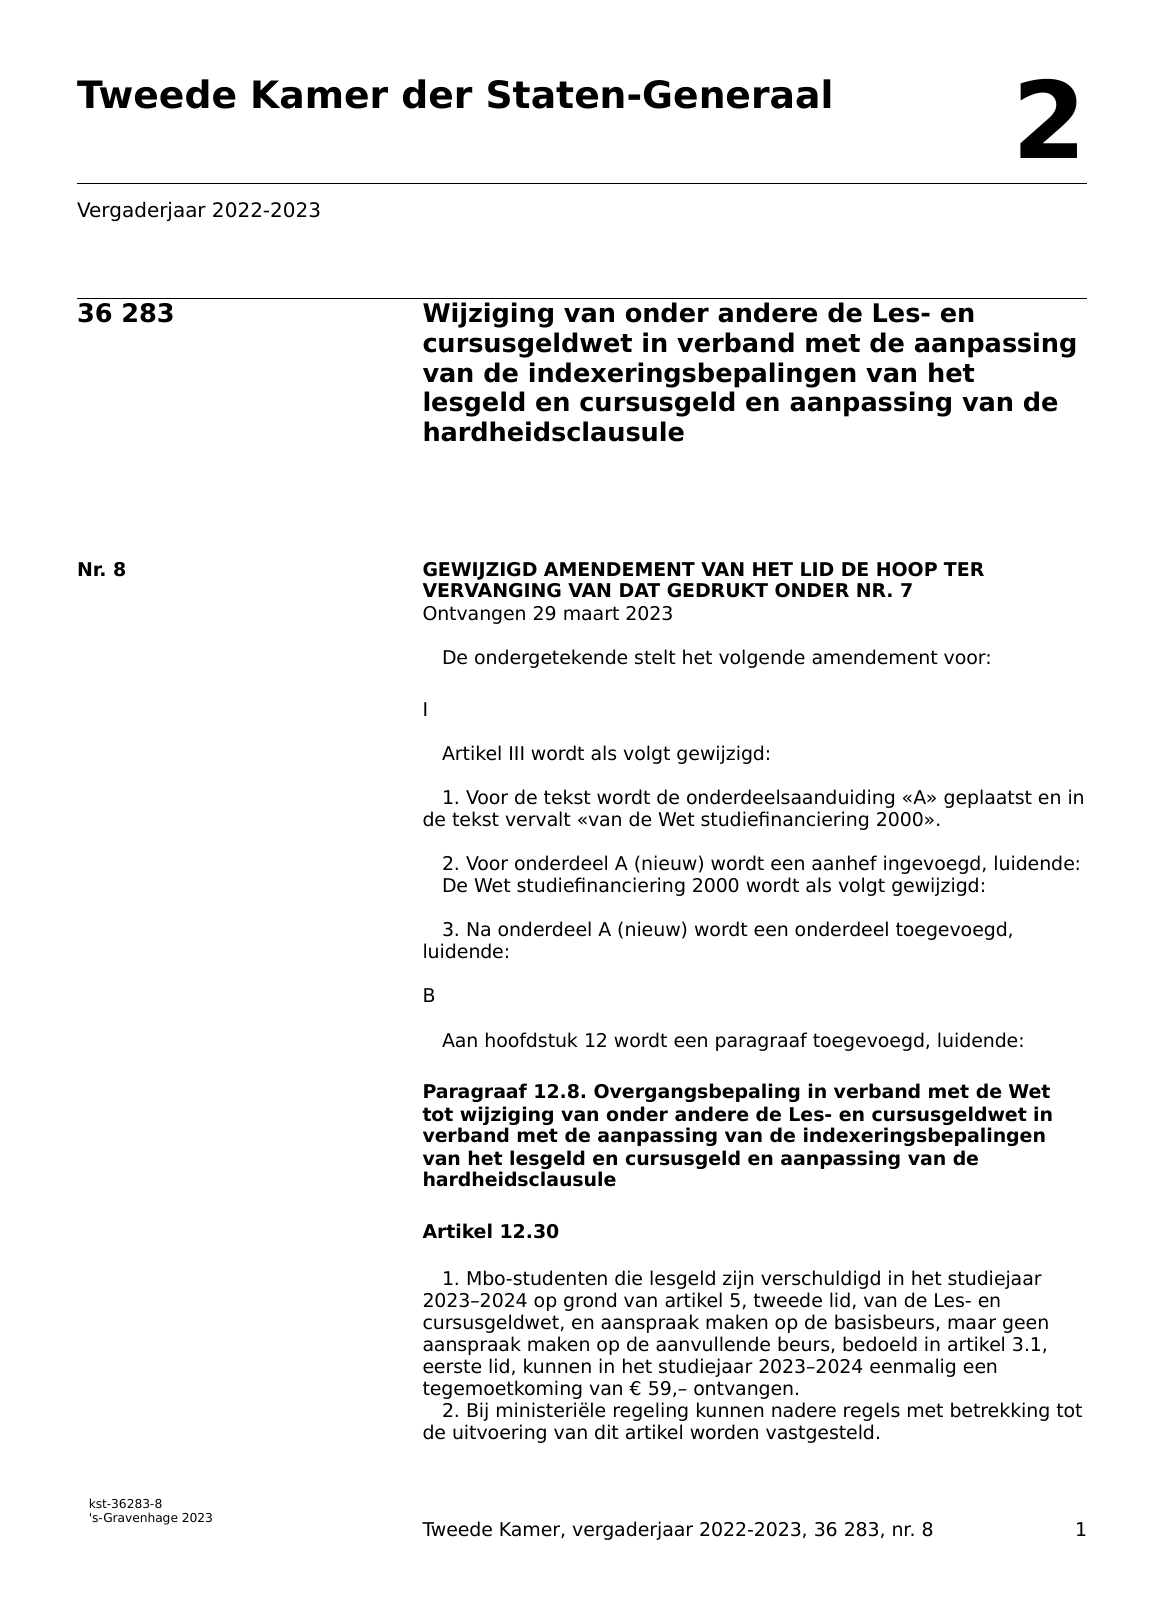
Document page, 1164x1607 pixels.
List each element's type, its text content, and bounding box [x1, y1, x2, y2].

table_cell Vergaderjaar 2022-2023 [77, 184, 1087, 298]
text 3. Na onderdeel A (nieuw) wordt een onderdeel toegevoegd, luidende: [422, 919, 1087, 963]
text Ontvangen 29 maart 2023 [422, 602, 1087, 624]
table_header Tweede Kamer der Staten-Generaal [77, 59, 886, 183]
text B [422, 985, 1087, 1007]
subtitle 36 283 Wijziging van onder andere de Les- en cursusgeldwet in verband met de aanpassing van de indexeringsbepalingen van het lesgeld en cursusgeld en aanpassing van de hardheidsclausule [77, 299, 1087, 447]
subtitle Artikel 12.30 [422, 1221, 1087, 1243]
text De ondergetekende stelt het volgende amendement voor: [422, 647, 1087, 668]
table_header 2 [886, 59, 1087, 183]
text De Wet studiefinanciering 2000 wordt als volgt gewijzigd: [422, 875, 1087, 897]
text 2. Voor onderdeel A (nieuw) wordt een aanhef ingevoegd, luidende: [422, 853, 1087, 875]
text Artikel III wordt als volgt gewijzigd: [422, 743, 1087, 765]
text 1. Mbo-studenten die lesgeld zijn verschuldigd in het studiejaar 2023–2024 op grond van artikel 5, tweede lid, van de Les- en cursusgeldwet, en aanspraak maken op de basisbeurs, maar geen aanspraak maken op de aanvullende beurs, bedoeld in artikel 3.1, eerste lid, kunnen in het studiejaar 2023–2024 eenmalig een tegemoetkoming van € 59,– ontvangen. [422, 1268, 1087, 1400]
text Aan hoofdstuk 12 wordt een paragraaf toegevoegd, luidende: [422, 1029, 1087, 1051]
text 1. Voor de tekst wordt de onderdeelsaanduiding «A» geplaatst en in de tekst vervalt «van de Wet studiefinanciering 2000». [422, 787, 1087, 831]
text kst-36283-8 [88, 1497, 323, 1511]
subtitle Nr. 8 GEWIJZIGD AMENDEMENT VAN HET LID DE HOOP TER VERVANGING VAN DAT GEDRUKT ONDER NR. 7 [77, 558, 1087, 602]
subtitle I [422, 698, 1087, 721]
subtitle Paragraaf 12.8. Overgangsbepaling in verband met de Wet tot wijziging van onder andere de Les- en cursusgeldwet in verband met de aanpassing van de indexeringsbepalingen van het lesgeld en cursusgeld en aanpassing van de hardheidsclausule [422, 1081, 1087, 1191]
text 's-Gravenhage 2023 [88, 1511, 323, 1525]
text 2. Bij ministeriële regeling kunnen nadere regels met betrekking tot de uitvoering van dit artikel worden vastgesteld. [422, 1400, 1087, 1444]
